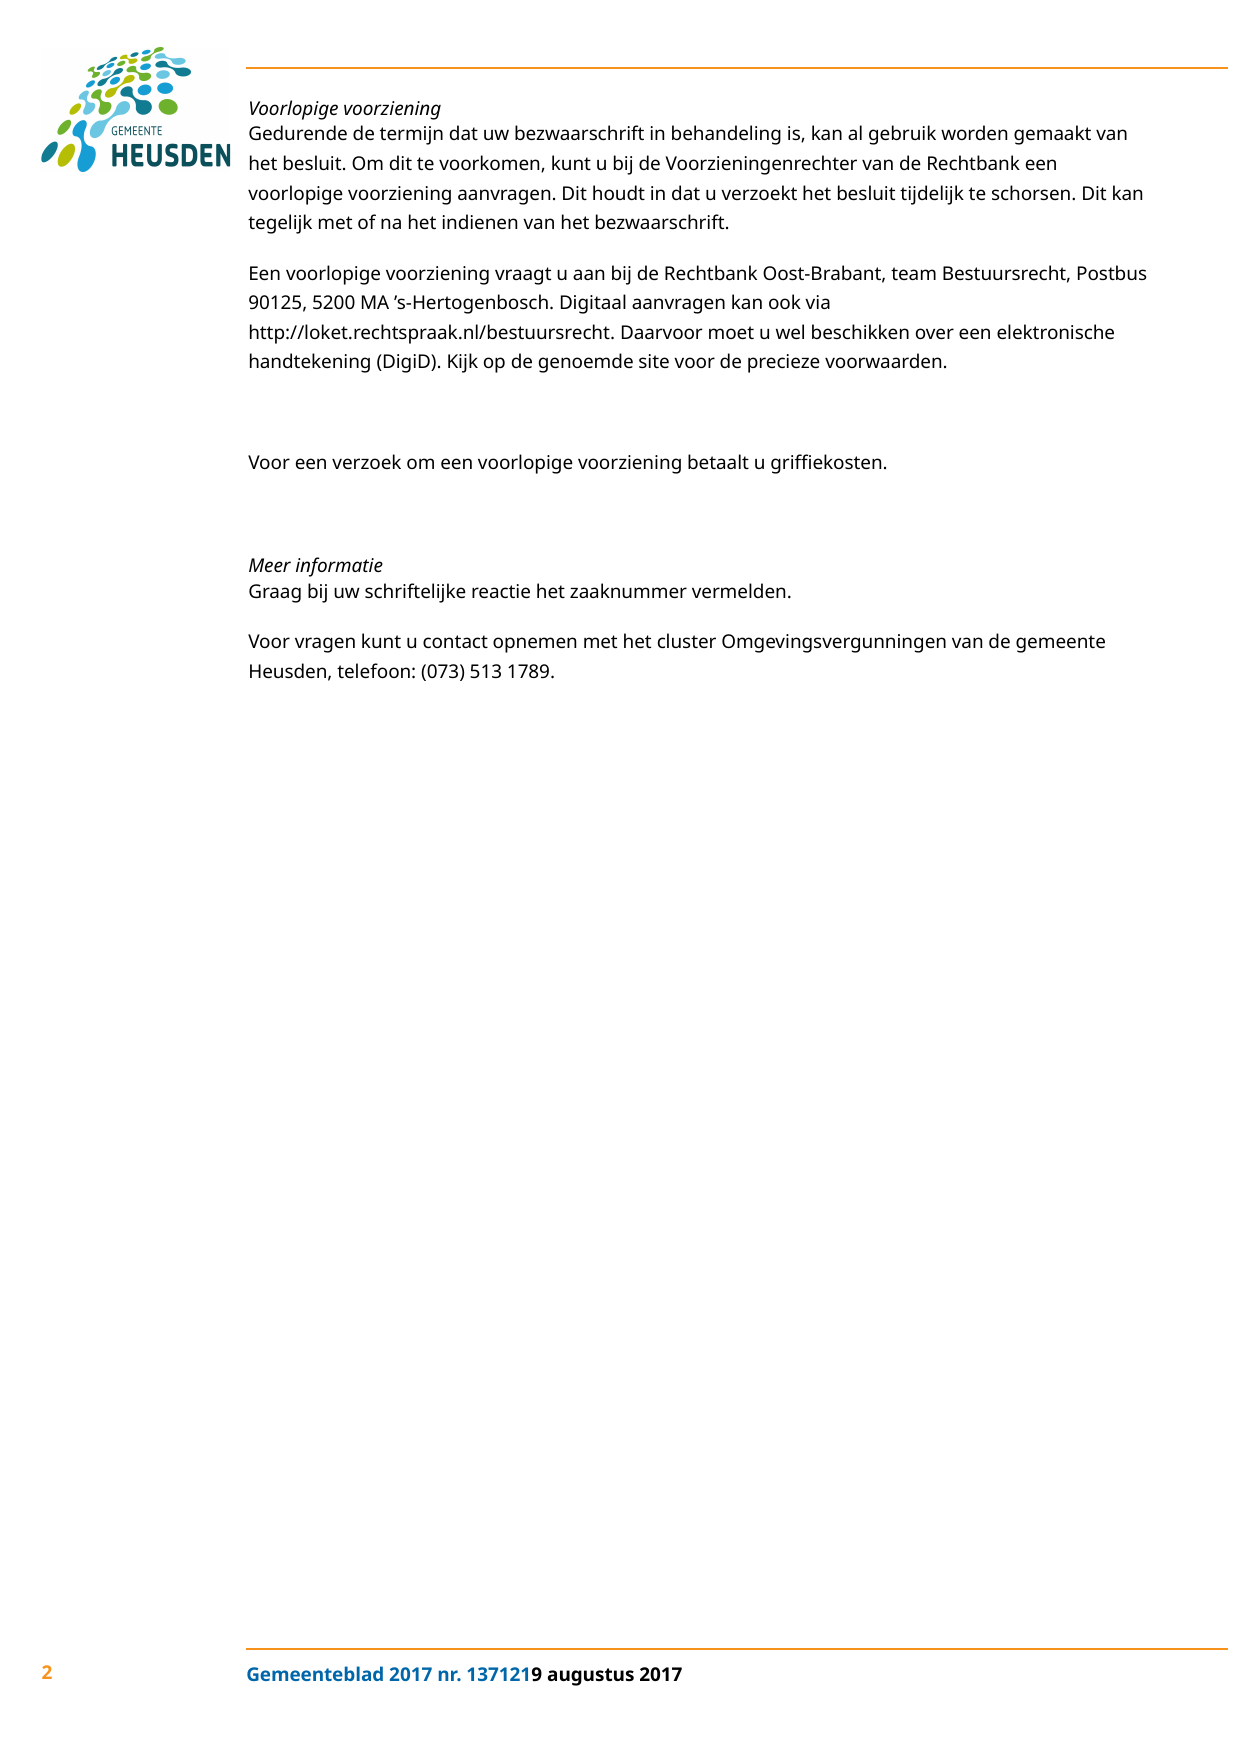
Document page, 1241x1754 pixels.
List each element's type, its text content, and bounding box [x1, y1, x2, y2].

text Meer informatie [248, 552, 1152, 578]
picture [41, 47, 231, 172]
text Graag bij uw schriftelijke reactie het zaaknummer vermelden. [248, 578, 1152, 604]
text Een voorlopige voorziening vraagt u aan bij de Rechtbank Oost-Brabant, team Bestuursrecht, Postbus 90125, 5200 MA ’s-Hertogenbosch. Digitaal aanvragen kan ook via http://loket.rechtspraak.nl/bestuursrecht. Daarvoor moet u wel beschikken over een elektronische handtekening (DigiD). Kijk op de genoemde site voor de precieze voorwaarden. [248, 260, 1152, 374]
text Voor een verzoek om een voorlopige voorziening betaalt u griffiekosten. [248, 449, 1152, 475]
text Voor vragen kunt u contact opnemen met het cluster Omgevingsvergunningen van de gemeente Heusden, telefoon: (073) 513 1789. [248, 629, 1152, 684]
text Gedurende de termijn dat uw bezwaarschrift in behandeling is, kan al gebruik worden gemaakt van het besluit. Om dit te voorkomen, kunt u bij de Voorzieningenrechter van de Rechtbank een voorlopige voorziening aanvragen. Dit houdt in dat u verzoekt het besluit tijdelijk te schorsen. Dit kan tegelijk met of na het indienen van het bezwaarschrift. [248, 121, 1152, 235]
text Voorlopige voorziening [248, 95, 1152, 121]
